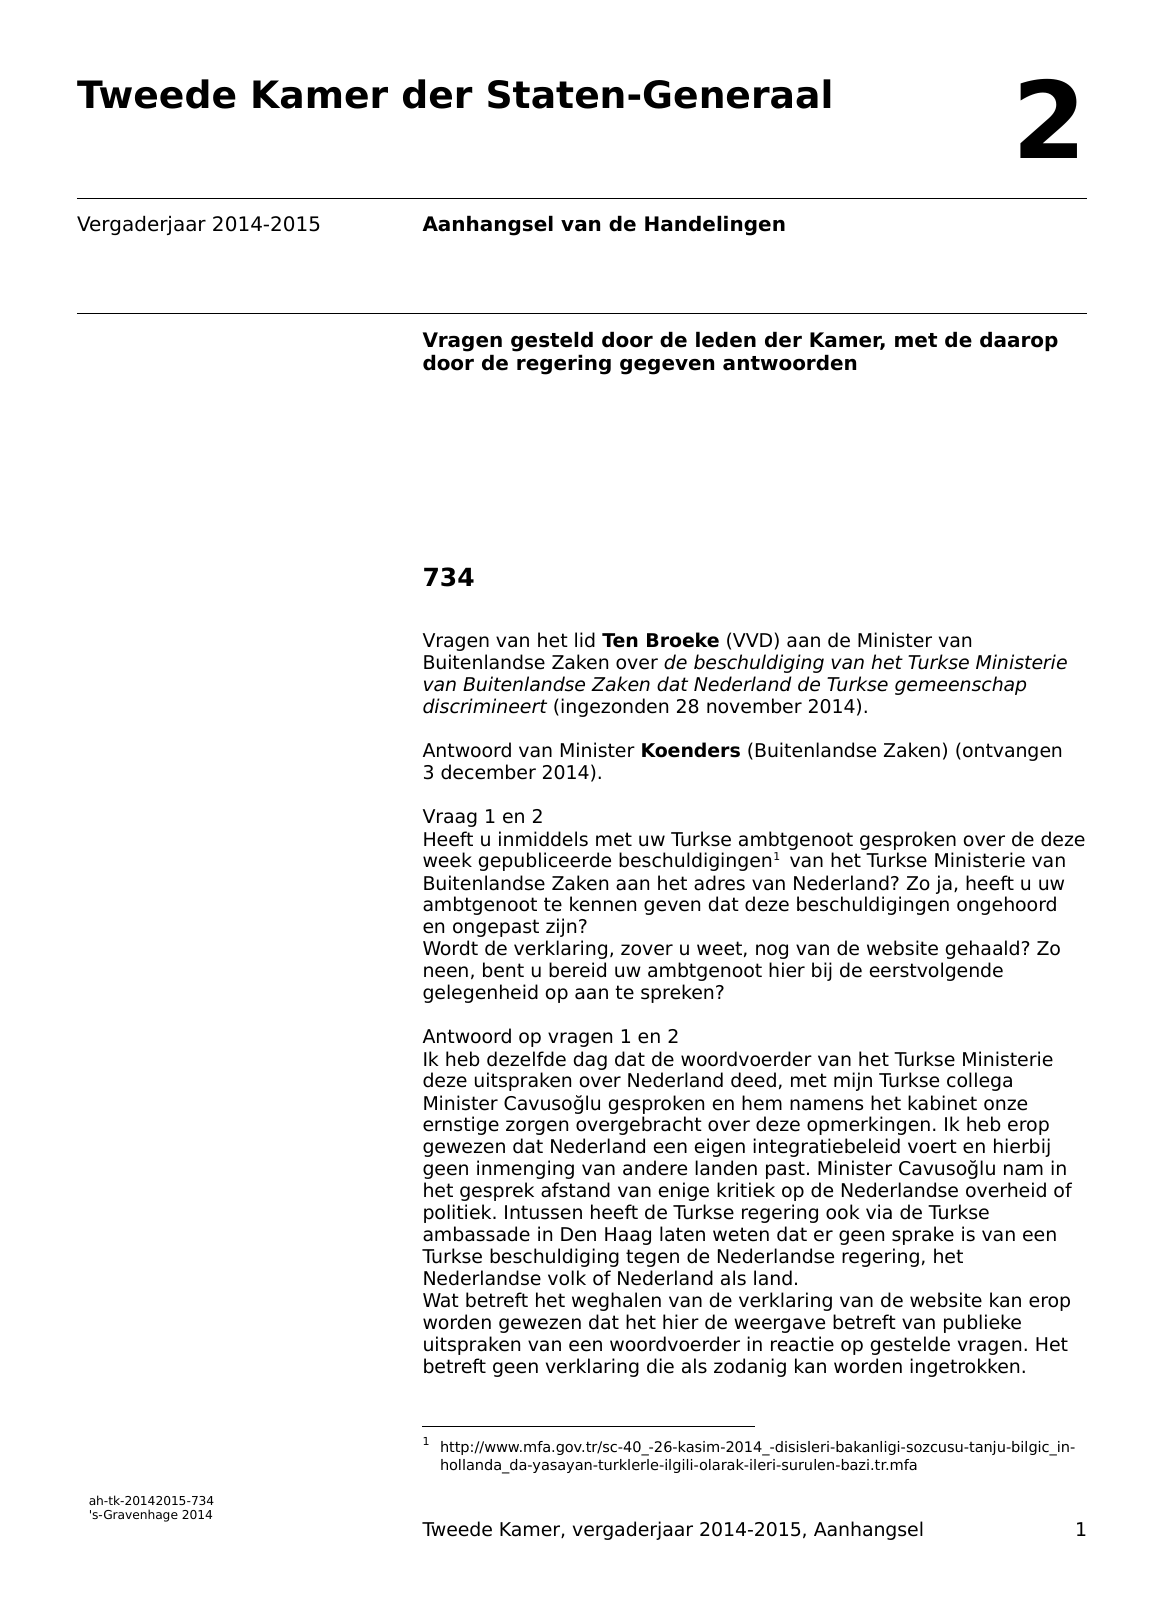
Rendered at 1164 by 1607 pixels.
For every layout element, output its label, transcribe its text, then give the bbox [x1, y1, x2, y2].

text Vraag 1 en 2 [422, 806, 1087, 828]
table_cell [77, 314, 422, 375]
text 734 [422, 563, 1087, 592]
text 's-Gravenhage 2014 [88, 1508, 323, 1522]
text Vragen van het lid Ten Broeke (VVD) aan de Minister van Buitenlandse Zaken over de beschuldiging van het Turkse Ministerie van Buitenlandse Zaken dat Nederland de Turkse gemeenschap discrimineert (ingezonden 28 november 2014). [422, 630, 1087, 718]
text Antwoord van Minister Koenders (Buitenlandse Zaken) (ontvangen 3 december 2014). [422, 740, 1087, 784]
text Wat betreft het weghalen van de verklaring van de website kan erop worden gewezen dat het hier de weergave betreft van publieke uitspraken van een woordvoerder in reactie op gestelde vragen. Het betreft geen verklaring die als zodanig kan worden ingetrokken. [422, 1290, 1087, 1378]
text Antwoord op vragen 1 en 2 [422, 1026, 1087, 1048]
text ah-tk-20142015-734 [88, 1494, 323, 1508]
table_header Tweede Kamer der Staten-Generaal [77, 59, 886, 198]
text Wordt de verklaring, zover u weet, nog van de website gehaald? Zo neen, bent u bereid uw ambtgenoot hier bij de eerstvolgende gelegenheid op aan te spreken? [422, 938, 1087, 1004]
table_cell Vergaderjaar 2014-2015 [77, 199, 422, 313]
text Heeft u inmiddels met uw Turkse ambtgenoot gesproken over de deze week gepubliceerde beschuldigingen van het Turkse Ministerie van Buitenlandse Zaken aan het adres van Nederland? Zo ja, heeft u uw ambtgenoot te kennen geven dat deze beschuldigingen ongehoord en ongepast zijn? [422, 828, 1087, 938]
table_cell Aanhangsel van de Handelingen [422, 199, 1087, 313]
table_header 2 [886, 59, 1087, 198]
text http://www.mfa.gov.tr/sc-40_-26-kasim-2014_-disisleri-bakanligi-sozcusu-tanju-bilgic_in-hollanda_da-yasayan-turklerle-ilgili-olarak-ileri-surulen-bazi.tr.mfa [422, 1435, 1087, 1474]
text Ik heb dezelfde dag dat de woordvoerder van het Turkse Ministerie deze uitspraken over Nederland deed, met mijn Turkse collega Minister Cavusoğlu gesproken en hem namens het kabinet onze ernstige zorgen overgebracht over deze opmerkingen. Ik heb erop gewezen dat Nederland een eigen integratiebeleid voert en hierbij geen inmenging van andere landen past. Minister Cavusoğlu nam in het gesprek afstand van enige kritiek op de Nederlandse overheid of politiek. Intussen heeft de Turkse regering ook via de Turkse ambassade in Den Haag laten weten dat er geen sprake is van een Turkse beschuldiging tegen de Nederlandse regering, het Nederlandse volk of Nederland als land. [422, 1048, 1087, 1290]
table_cell Vragen gesteld door de leden der Kamer, met de daarop door de regering gegeven antwoorden [422, 314, 1087, 375]
